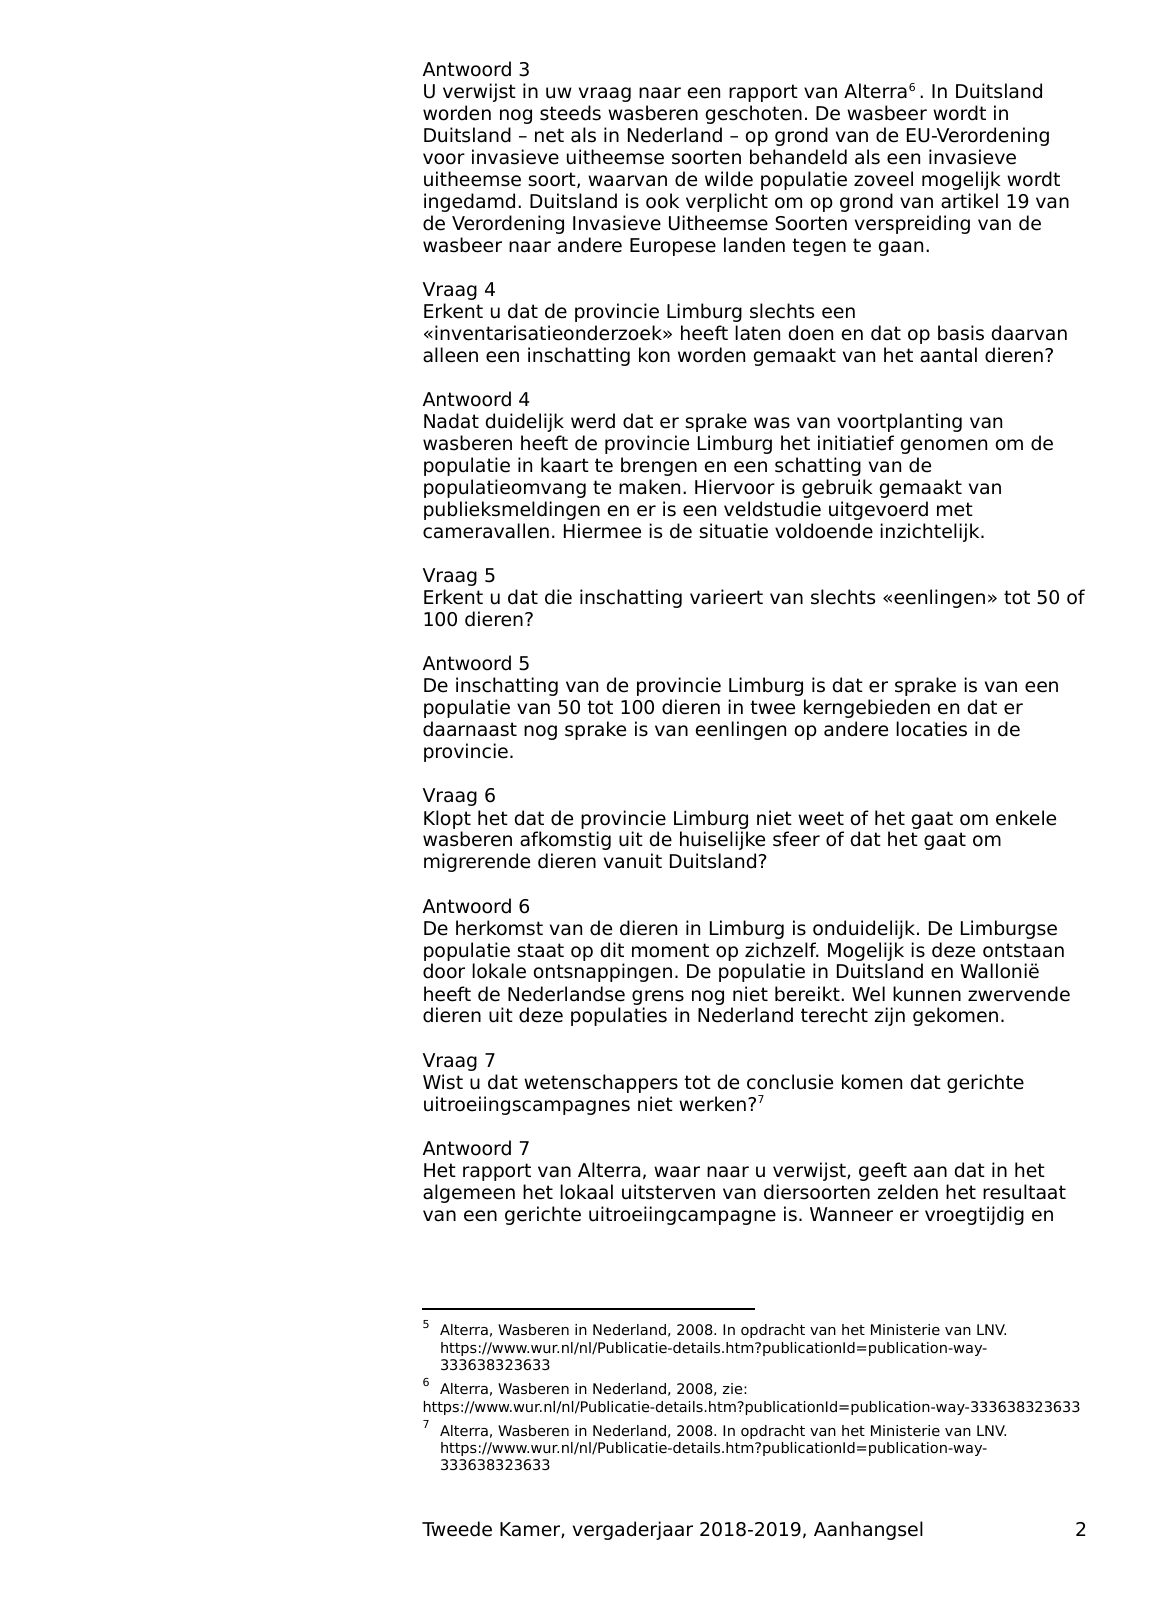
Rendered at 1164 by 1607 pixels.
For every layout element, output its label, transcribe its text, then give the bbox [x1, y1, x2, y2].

text Antwoord 6 [422, 896, 1087, 917]
text Alterra, Wasberen in Nederland, 2008. In opdracht van het Ministerie van LNV. https://www.wur.nl/nl/Publicatie-details.htm?publicationId=publication-way-333638323633 [422, 1318, 1087, 1374]
text U verwijst in uw vraag naar een rapport van Alterra. In Duitsland worden nog steeds wasberen geschoten. De wasbeer wordt in Duitsland – net als in Nederland – op grond van de EU-Verordening voor invasieve uitheemse soorten behandeld als een invasieve uitheemse soort, waarvan de wilde populatie zoveel mogelijk wordt ingedamd. Duitsland is ook verplicht om op grond van artikel 19 van de Verordening Invasieve Uitheemse Soorten verspreiding van de wasbeer naar andere Europese landen tegen te gaan. [422, 81, 1087, 257]
text De inschatting van de provincie Limburg is dat er sprake is van een populatie van 50 tot 100 dieren in twee kerngebieden en dat er daarnaast nog sprake is van eenlingen op andere locaties in de provincie. [422, 675, 1087, 763]
text Nadat duidelijk werd dat er sprake was van voortplanting van wasberen heeft de provincie Limburg het initiatief genomen om de populatie in kaart te brengen en een schatting van de populatieomvang te maken. Hiervoor is gebruik gemaakt van publieksmeldingen en er is een veldstudie uitgevoerd met cameravallen. Hiermee is de situatie voldoende inzichtelijk. [422, 411, 1087, 543]
text Antwoord 3 [422, 59, 1087, 81]
text Antwoord 4 [422, 389, 1087, 411]
text Wist u dat wetenschappers tot de conclusie komen dat gerichte uitroeiingscampagnes niet werken? [422, 1072, 1087, 1116]
text Vraag 7 [422, 1049, 1087, 1072]
text https://www.wur.nl/nl/Publicatie-details.htm?publicationId=publication-way-333638323633 [422, 1399, 1087, 1416]
text Klopt het dat de provincie Limburg niet weet of het gaat om enkele wasberen afkomstig uit de huiselijke sfeer of dat het gaat om migrerende dieren vanuit Duitsland? [422, 807, 1087, 873]
text Alterra, Wasberen in Nederland, 2008, zie: [422, 1377, 1087, 1399]
text Vraag 5 [422, 565, 1087, 587]
text De herkomst van de dieren in Limburg is onduidelijk. De Limburgse populatie staat op dit moment op zichzelf. Mogelijk is deze ontstaan door lokale ontsnappingen. De populatie in Duitsland en Wallonië heeft de Nederlandse grens nog niet bereikt. Wel kunnen zwervende dieren uit deze populaties in Nederland terecht zijn gekomen. [422, 917, 1087, 1027]
text Erkent u dat de provincie Limburg slechts een «inventarisatieonderzoek» heeft laten doen en dat op basis daarvan alleen een inschatting kon worden gemaakt van het aantal dieren? [422, 301, 1087, 367]
text Vraag 6 [422, 785, 1087, 807]
text Antwoord 7 [422, 1138, 1087, 1160]
text Alterra, Wasberen in Nederland, 2008. In opdracht van het Ministerie van LNV. https://www.wur.nl/nl/Publicatie-details.htm?publicationId=publication-way-333638323633 [422, 1418, 1087, 1474]
text Antwoord 5 [422, 653, 1087, 675]
text Het rapport van Alterra, waar naar u verwijst, geeft aan dat in het algemeen het lokaal uitsterven van diersoorten zelden het resultaat van een gerichte uitroeiingcampagne is. Wanneer er vroegtijdig en [422, 1160, 1087, 1226]
text Vraag 4 [422, 279, 1087, 301]
text Erkent u dat die inschatting varieert van slechts «eenlingen» tot 50 of 100 dieren? [422, 587, 1087, 631]
